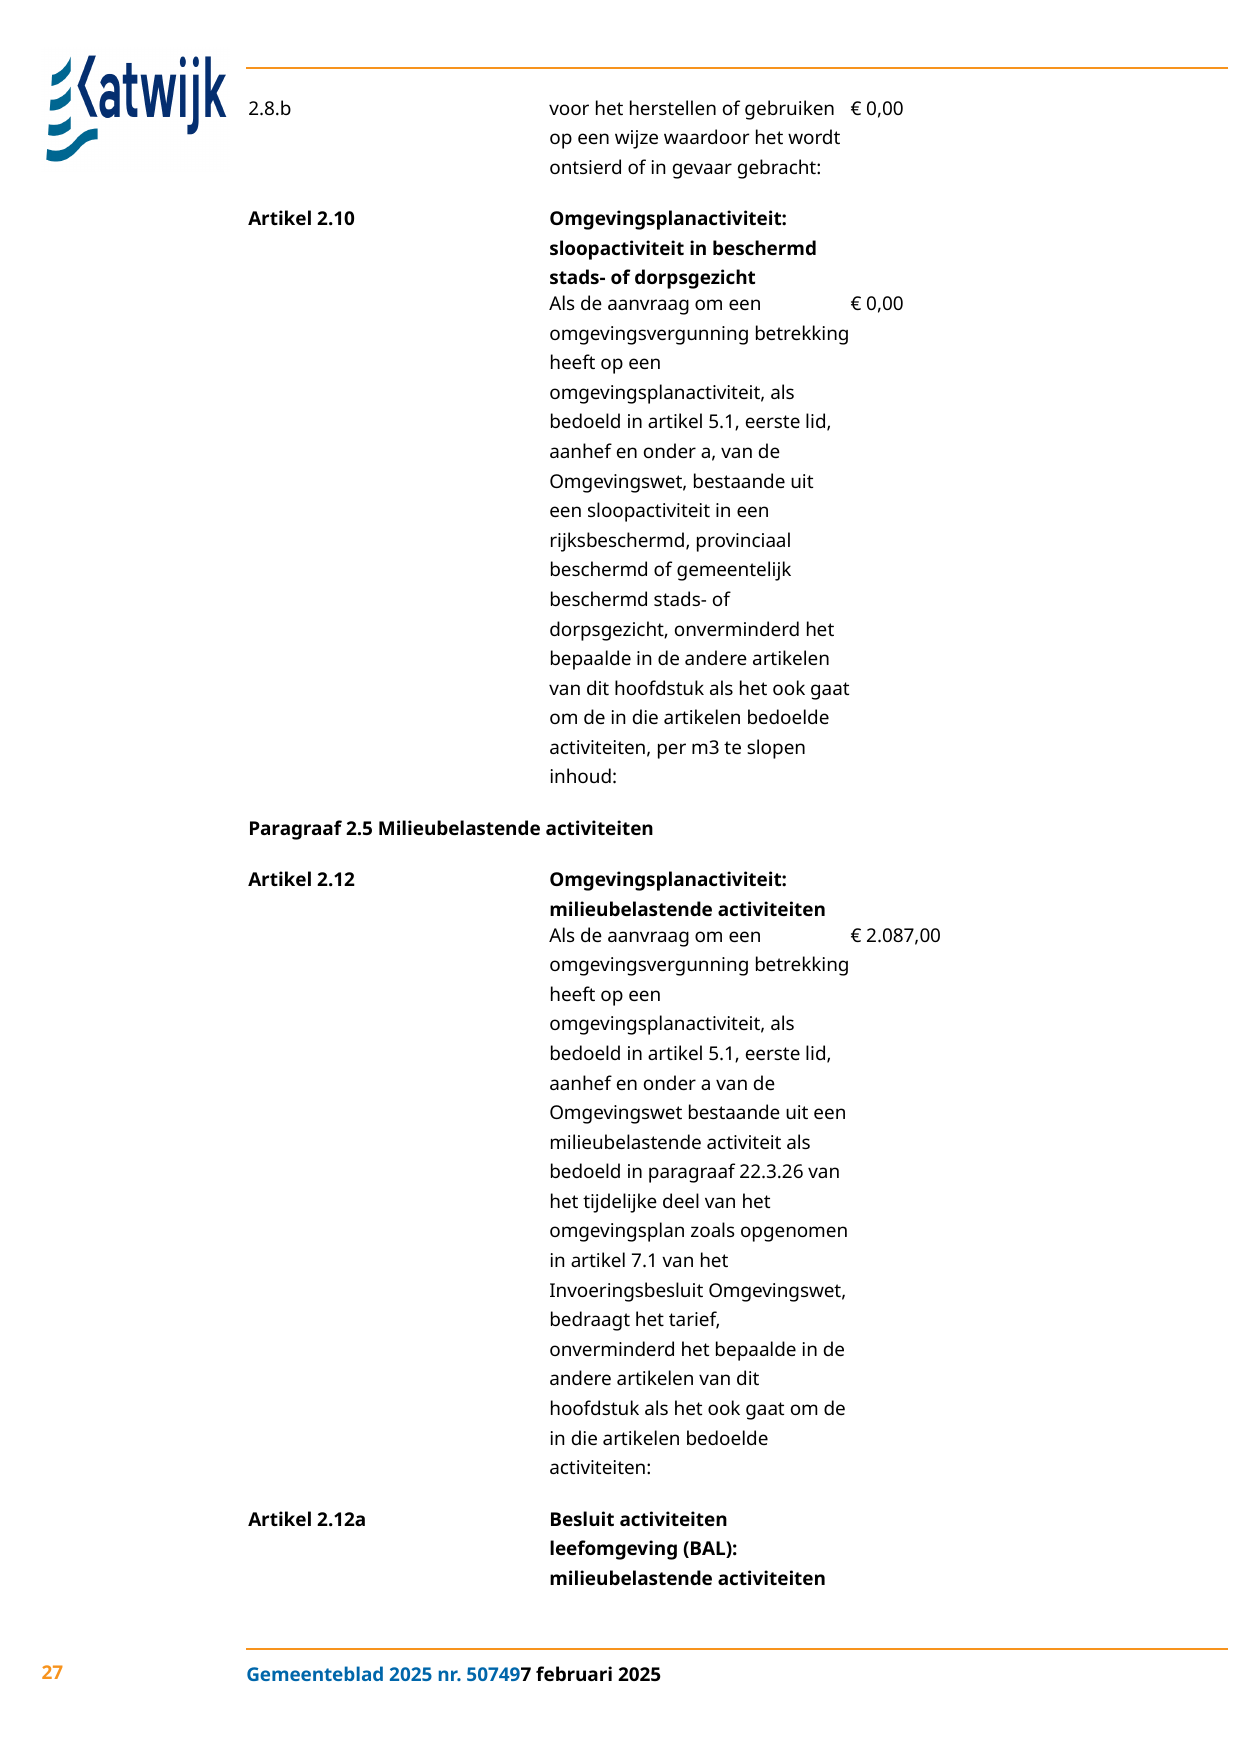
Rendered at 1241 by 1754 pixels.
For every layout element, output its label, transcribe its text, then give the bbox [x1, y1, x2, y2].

table_cell [850, 1480, 1152, 1506]
picture [41, 47, 231, 172]
table_cell [850, 841, 1152, 867]
table_cell [248, 290, 549, 789]
table_cell [248, 841, 549, 867]
table_cell [549, 841, 850, 867]
table_cell Artikel 2.12 [248, 867, 549, 922]
table_cell voor het herstellen of gebruiken op een wijze waardoor het wordt ontsierd of in gevaar gebracht: [549, 95, 850, 180]
table_cell [850, 1506, 1152, 1591]
table_cell Als de aanvraag om een omgevingsvergunning betrekking heeft op een omgevingsplanactiviteit, als bedoeld in artikel 5.1, eerste lid, aanhef en onder a, van de Omgevingswet, bestaande uit een sloopactiviteit in een rijksbeschermd, provinciaal beschermd of gemeentelijk beschermd stads- of dorpsgezicht, onverminderd het bepaalde in de andere artikelen van dit hoofdstuk als het ook gaat om de in die artikelen bedoelde activiteiten, per m3 te slopen inhoud: [549, 290, 850, 789]
table_cell [248, 789, 549, 815]
table_cell [850, 205, 1152, 290]
table_cell [850, 815, 1152, 841]
table_cell € 0,00 [850, 290, 1152, 789]
table_cell [248, 180, 549, 205]
table_cell [248, 922, 549, 1480]
table_cell € 0,00 [850, 95, 1152, 180]
table_cell Als de aanvraag om een omgevingsvergunning betrekking heeft op een omgevingsplanactiviteit, als bedoeld in artikel 5.1, eerste lid, aanhef en onder a van de Omgevingswet bestaande uit een milieubelastende activiteit als bedoeld in paragraaf 22.3.26 van het tijdelijke deel van het omgevingsplan zoals opgenomen in artikel 7.1 van het Invoeringsbesluit Omgevingswet, bedraagt het tarief, onverminderd het bepaalde in de andere artikelen van dit hoofdstuk als het ook gaat om de in die artikelen bedoelde activiteiten: [549, 922, 850, 1480]
table_cell € 2.087,00 [850, 922, 1152, 1480]
table_cell [248, 1480, 549, 1506]
table_cell Paragraaf 2.5 Milieubelastende activiteiten [248, 815, 850, 841]
table_cell [850, 789, 1152, 815]
table_cell Besluit activiteiten leefomgeving (BAL): milieubelastende activiteiten [549, 1506, 850, 1591]
table_cell [549, 789, 850, 815]
table_cell [549, 180, 850, 205]
table_cell Artikel 2.10 [248, 205, 549, 290]
table_cell Omgevingsplanactiviteit: sloopactiviteit in beschermd stads- of dorpsgezicht [549, 205, 850, 290]
table_cell Artikel 2.12a [248, 1506, 549, 1591]
table_cell [850, 867, 1152, 922]
table_cell [549, 1480, 850, 1506]
table_cell 2.8.b [248, 95, 549, 180]
table_cell Omgevingsplanactiviteit: milieubelastende activiteiten [549, 867, 850, 922]
table_cell [850, 180, 1152, 205]
